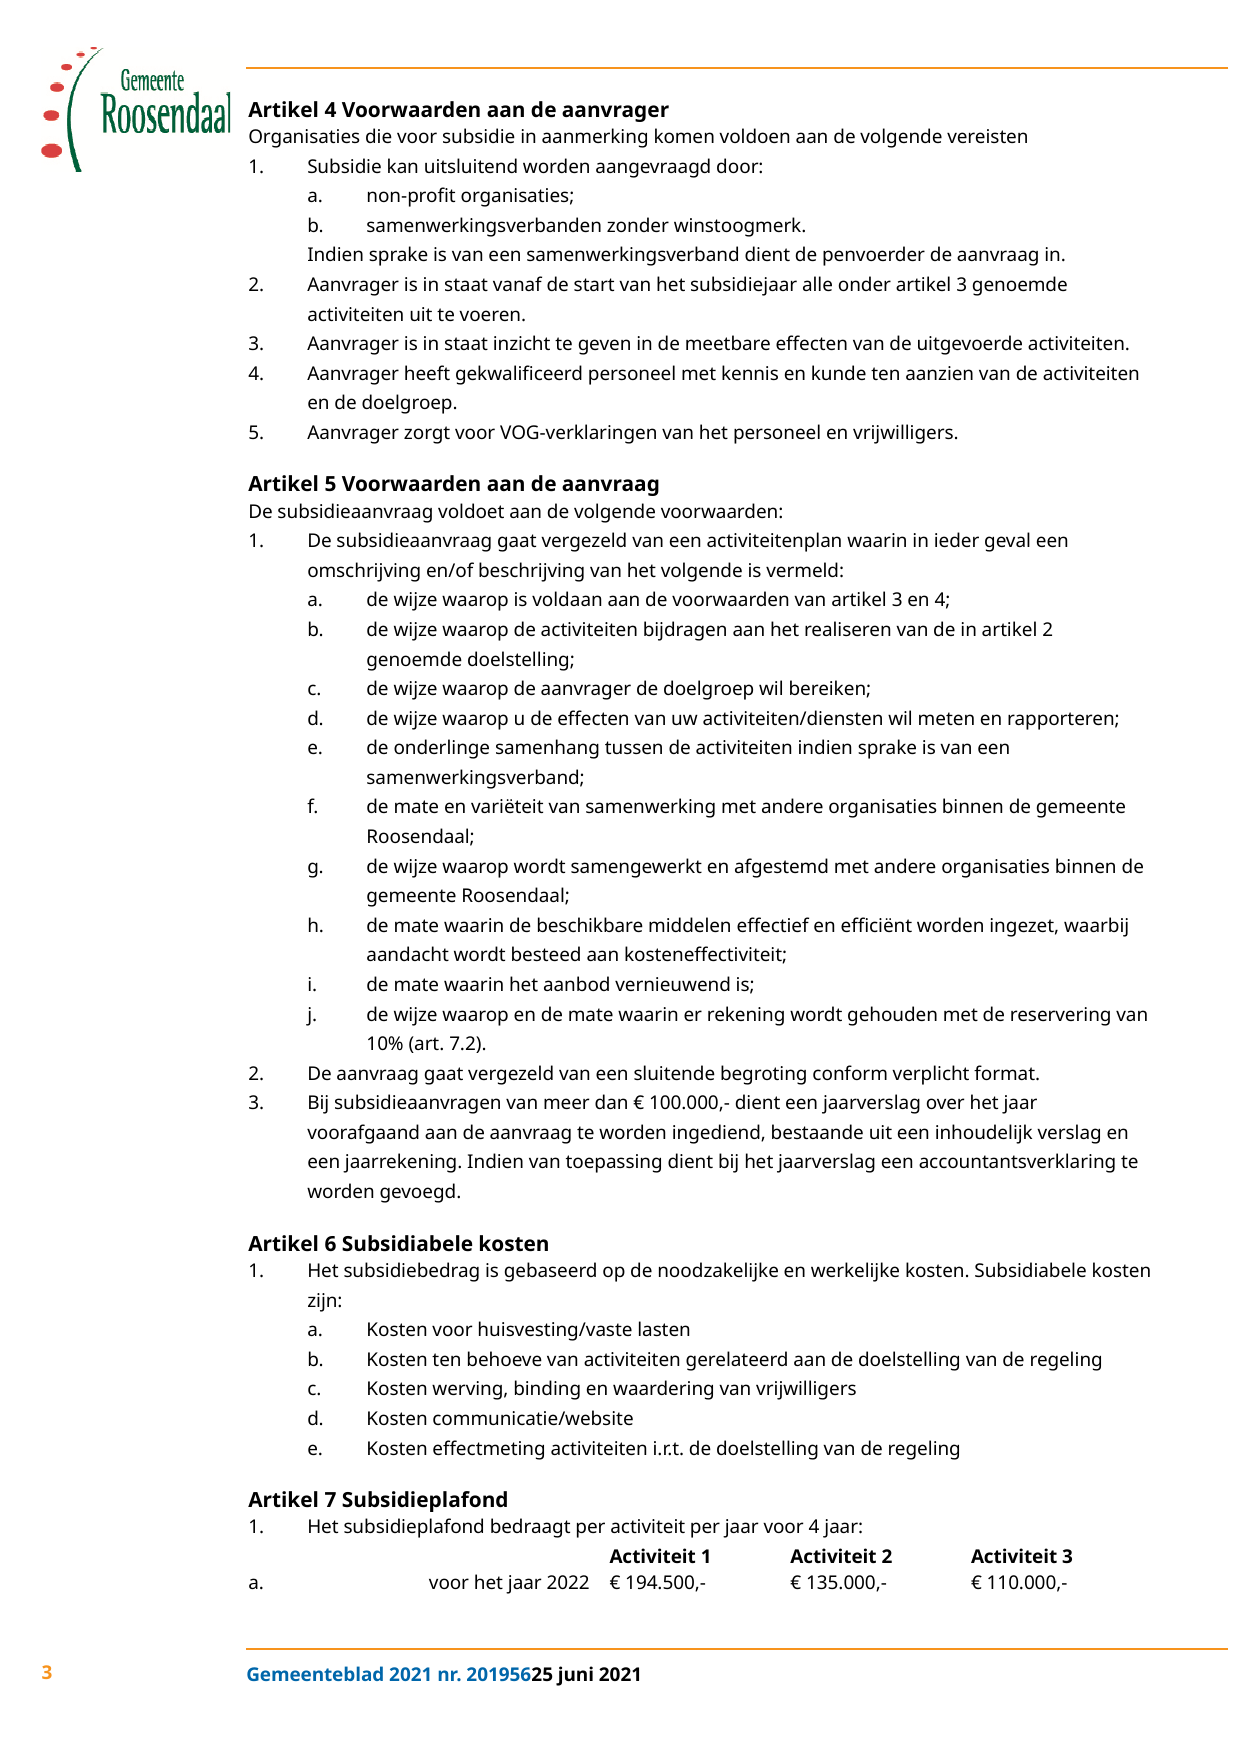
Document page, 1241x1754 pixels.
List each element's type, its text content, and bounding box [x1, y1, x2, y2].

list Indien sprake is van een samenwerkingsverband dient de penvoerder de aanvraag in. [248, 242, 1152, 267]
list non-profit organisaties; [307, 182, 1152, 208]
list samenwerkingsverbanden zonder winstoogmerk. [307, 212, 1152, 238]
table_cell voor het jaar 2022 [429, 1569, 609, 1595]
list Bij subsidieaanvragen van meer dan € 100.000,- dient een jaarverslag over het jaar voorafgaand aan de aanvraag te worden ingediend, bestaande uit een inhoudelijk verslag en een jaarrekening. Indien van toepassing dient bij het jaarverslag een accountantsverklaring te worden gevoegd. [248, 1089, 1152, 1204]
table_header [248, 1543, 429, 1569]
list de wijze waarop is voldaan aan de voorwaarden van artikel 3 en 4; [307, 587, 1152, 612]
list de mate waarin de beschikbare middelen effectief en efficiënt worden ingezet, waarbij aandacht wordt besteed aan kosteneffectiviteit; [307, 912, 1152, 967]
table_cell € 135.000,- [790, 1569, 971, 1595]
list De subsidieaanvraag gaat vergezeld van een activiteitenplan waarin in ieder geval een omschrijving en/of beschrijving van het volgende is vermeld: [248, 527, 1152, 583]
list Kosten effectmeting activiteiten i.r.t. de doelstelling van de regeling [307, 1435, 1152, 1460]
picture [41, 47, 231, 172]
table_header Activiteit 2 [790, 1543, 971, 1569]
text Organisaties die voor subsidie in aanmerking komen voldoen aan de volgende vereisten [248, 123, 1152, 149]
text Artikel 7 Subsidieplafond [248, 1485, 1152, 1513]
list Het subsidieplafond bedraagt per activiteit per jaar voor 4 jaar: [248, 1513, 1152, 1539]
table_cell € 110.000,- [971, 1569, 1152, 1595]
list Subsidie kan uitsluitend worden aangevraagd door: [248, 153, 1152, 178]
list de mate en variëteit van samenwerking met andere organisaties binnen de gemeente Roosendaal; [307, 794, 1152, 849]
list Kosten voor huisvesting/vaste lasten [307, 1316, 1152, 1342]
list Aanvrager is in staat vanaf de start van het subsidiejaar alle onder artikel 3 genoemde activiteiten uit te voeren. [248, 271, 1152, 326]
list de mate waarin het aanbod vernieuwend is; [307, 971, 1152, 997]
table_cell € 194.500,- [609, 1569, 790, 1595]
list Het subsidiebedrag is gebaseerd op de noodzakelijke en werkelijke kosten. Subsidiabele kosten zijn: [248, 1257, 1152, 1312]
table_cell a. [248, 1569, 429, 1595]
list Kosten communicatie/website [307, 1405, 1152, 1431]
list Aanvrager is in staat inzicht te geven in de meetbare effecten van de uitgevoerde activiteiten. [248, 330, 1152, 356]
list de onderlinge samenhang tussen de activiteiten indien sprake is van een samenwerkingsverband; [307, 734, 1152, 790]
list Kosten ten behoeve van activiteiten gerelateerd aan de doelstelling van de regeling [307, 1346, 1152, 1372]
list Aanvrager zorgt voor VOG-verklaringen van het personeel en vrijwilligers. [248, 419, 1152, 445]
list de wijze waarop u de effecten van uw activiteiten/diensten wil meten en rapporteren; [307, 705, 1152, 731]
text Artikel 6 Subsidiabele kosten [248, 1229, 1152, 1257]
list de wijze waarop de activiteiten bijdragen aan het realiseren van de in artikel 2 genoemde doelstelling; [307, 616, 1152, 672]
text De subsidieaanvraag voldoet aan de volgende voorwaarden: [248, 498, 1152, 524]
text Artikel 4 Voorwaarden aan de aanvrager [248, 95, 1152, 123]
list de wijze waarop de aanvrager de doelgroep wil bereiken; [307, 675, 1152, 701]
table_header Activiteit 1 [609, 1543, 790, 1569]
list de wijze waarop wordt samengewerkt en afgestemd met andere organisaties binnen de gemeente Roosendaal; [307, 853, 1152, 908]
table_header Activiteit 3 [971, 1543, 1152, 1569]
list Aanvrager heeft gekwalificeerd personeel met kennis en kunde ten aanzien van de activiteiten en de doelgroep. [248, 360, 1152, 415]
list De aanvraag gaat vergezeld van een sluitende begroting conform verplicht format. [248, 1060, 1152, 1086]
table_header [429, 1543, 609, 1569]
list de wijze waarop en de mate waarin er rekening wordt gehouden met de reservering van 10% (art. 7.2). [307, 1001, 1152, 1056]
text Artikel 5 Voorwaarden aan de aanvraag [248, 469, 1152, 498]
list Kosten werving, binding en waardering van vrijwilligers [307, 1376, 1152, 1401]
